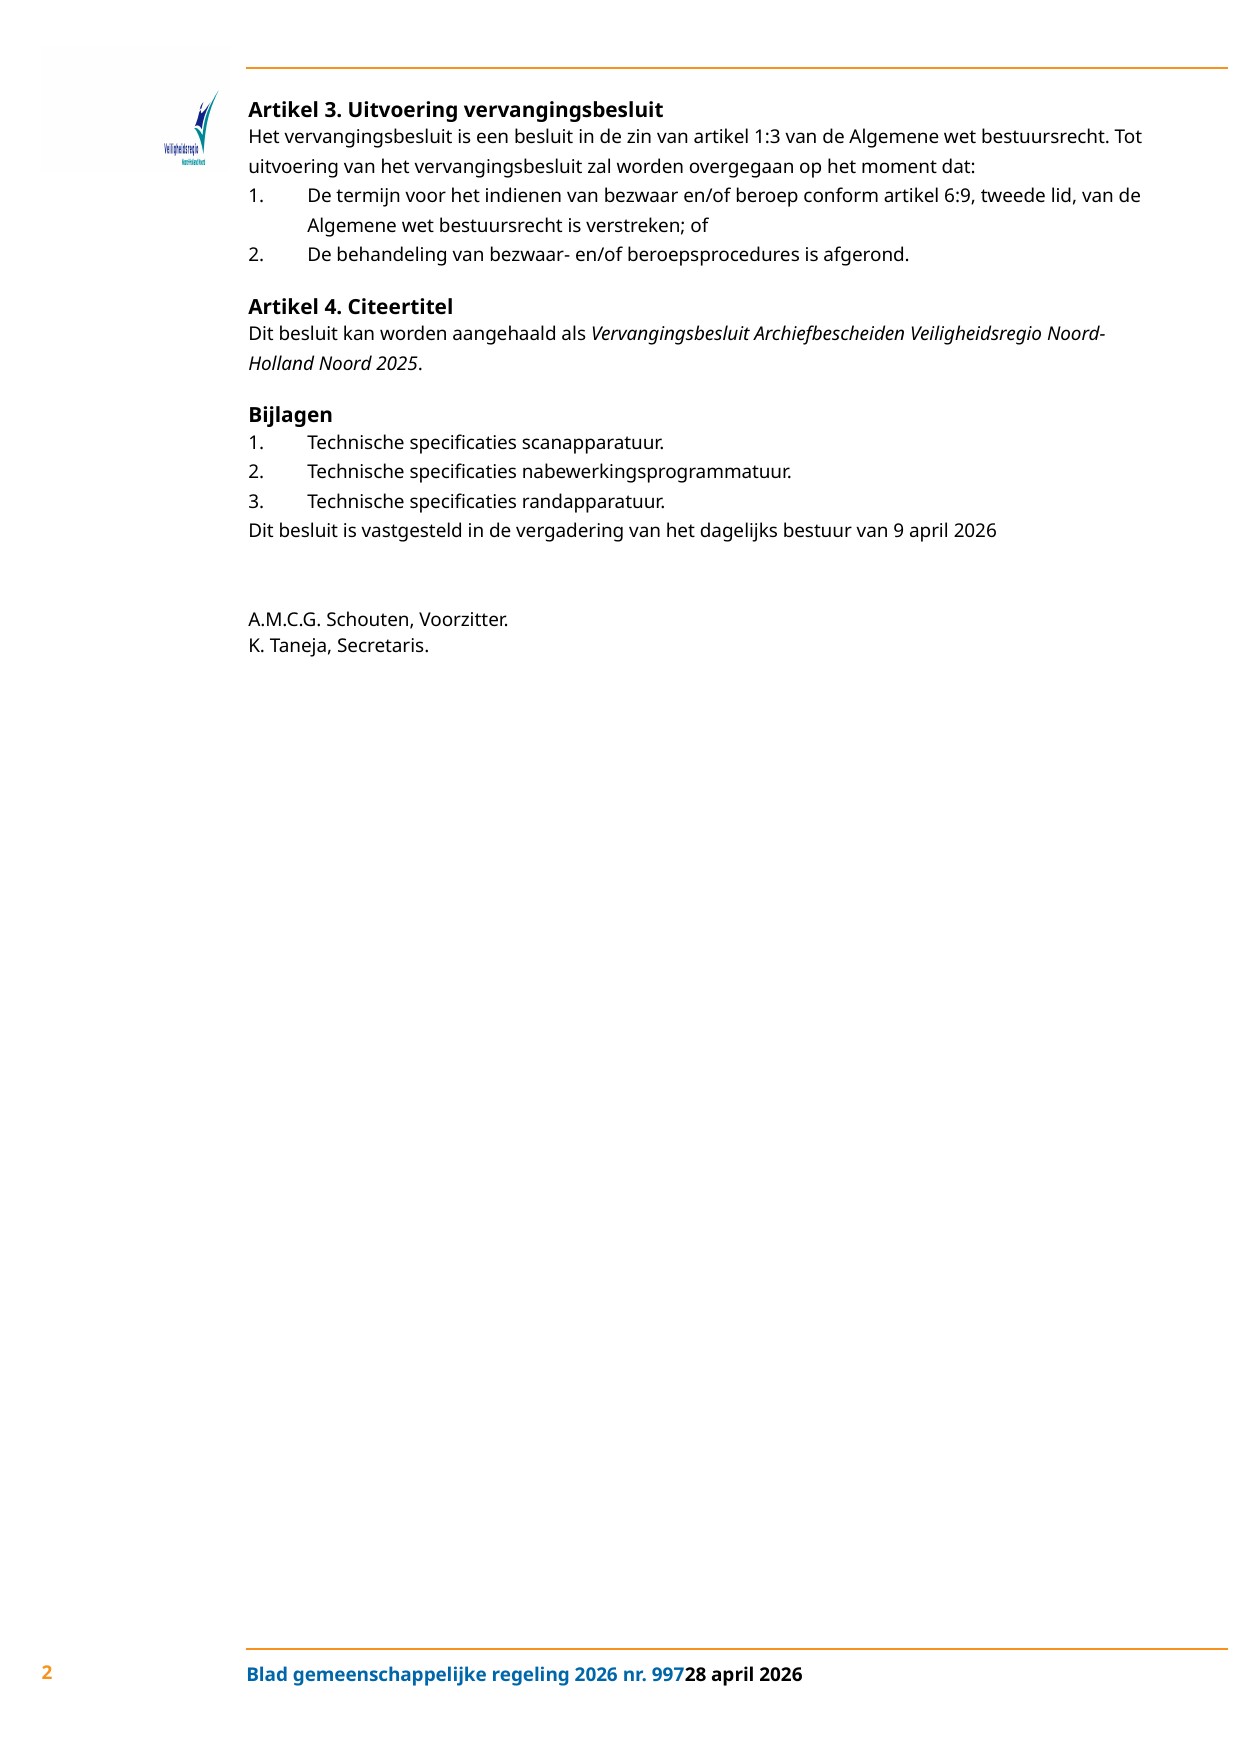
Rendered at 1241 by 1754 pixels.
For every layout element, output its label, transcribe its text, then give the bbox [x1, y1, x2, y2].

list Technische specificaties randapparatuur. [248, 488, 1152, 514]
text Dit besluit kan worden aangehaald als Vervangingsbesluit Archiefbescheiden Veiligheidsregio Noord-Holland Noord 2025. [248, 320, 1152, 376]
list Technische specificaties scanapparatuur. [248, 429, 1152, 454]
picture [41, 47, 231, 172]
text Het vervangingsbesluit is een besluit in de zin van artikel 1:3 van de Algemene wet bestuursrecht. Tot uitvoering van het vervangingsbesluit zal worden overgegaan op het moment dat: [248, 123, 1152, 178]
list De behandeling van bezwaar- en/of beroepsprocedures is afgerond. [248, 242, 1152, 267]
text Bijlagen [248, 400, 1152, 429]
list De termijn voor het indienen van bezwaar en/of beroep conform artikel 6:9, tweede lid, van de Algemene wet bestuursrecht is verstreken; of [248, 182, 1152, 238]
list Technische specificaties nabewerkingsprogrammatuur. [248, 458, 1152, 484]
text Dit besluit is vastgesteld in de vergadering van het dagelijks bestuur van 9 april 2026 [248, 518, 1152, 543]
text Artikel 4. Citeertitel [248, 292, 1152, 320]
text K. Taneja, Secretaris. [248, 632, 1152, 658]
text A.M.C.G. Schouten, Voorzitter. [248, 606, 1152, 632]
text Artikel 3. Uitvoering vervangingsbesluit [248, 95, 1152, 123]
